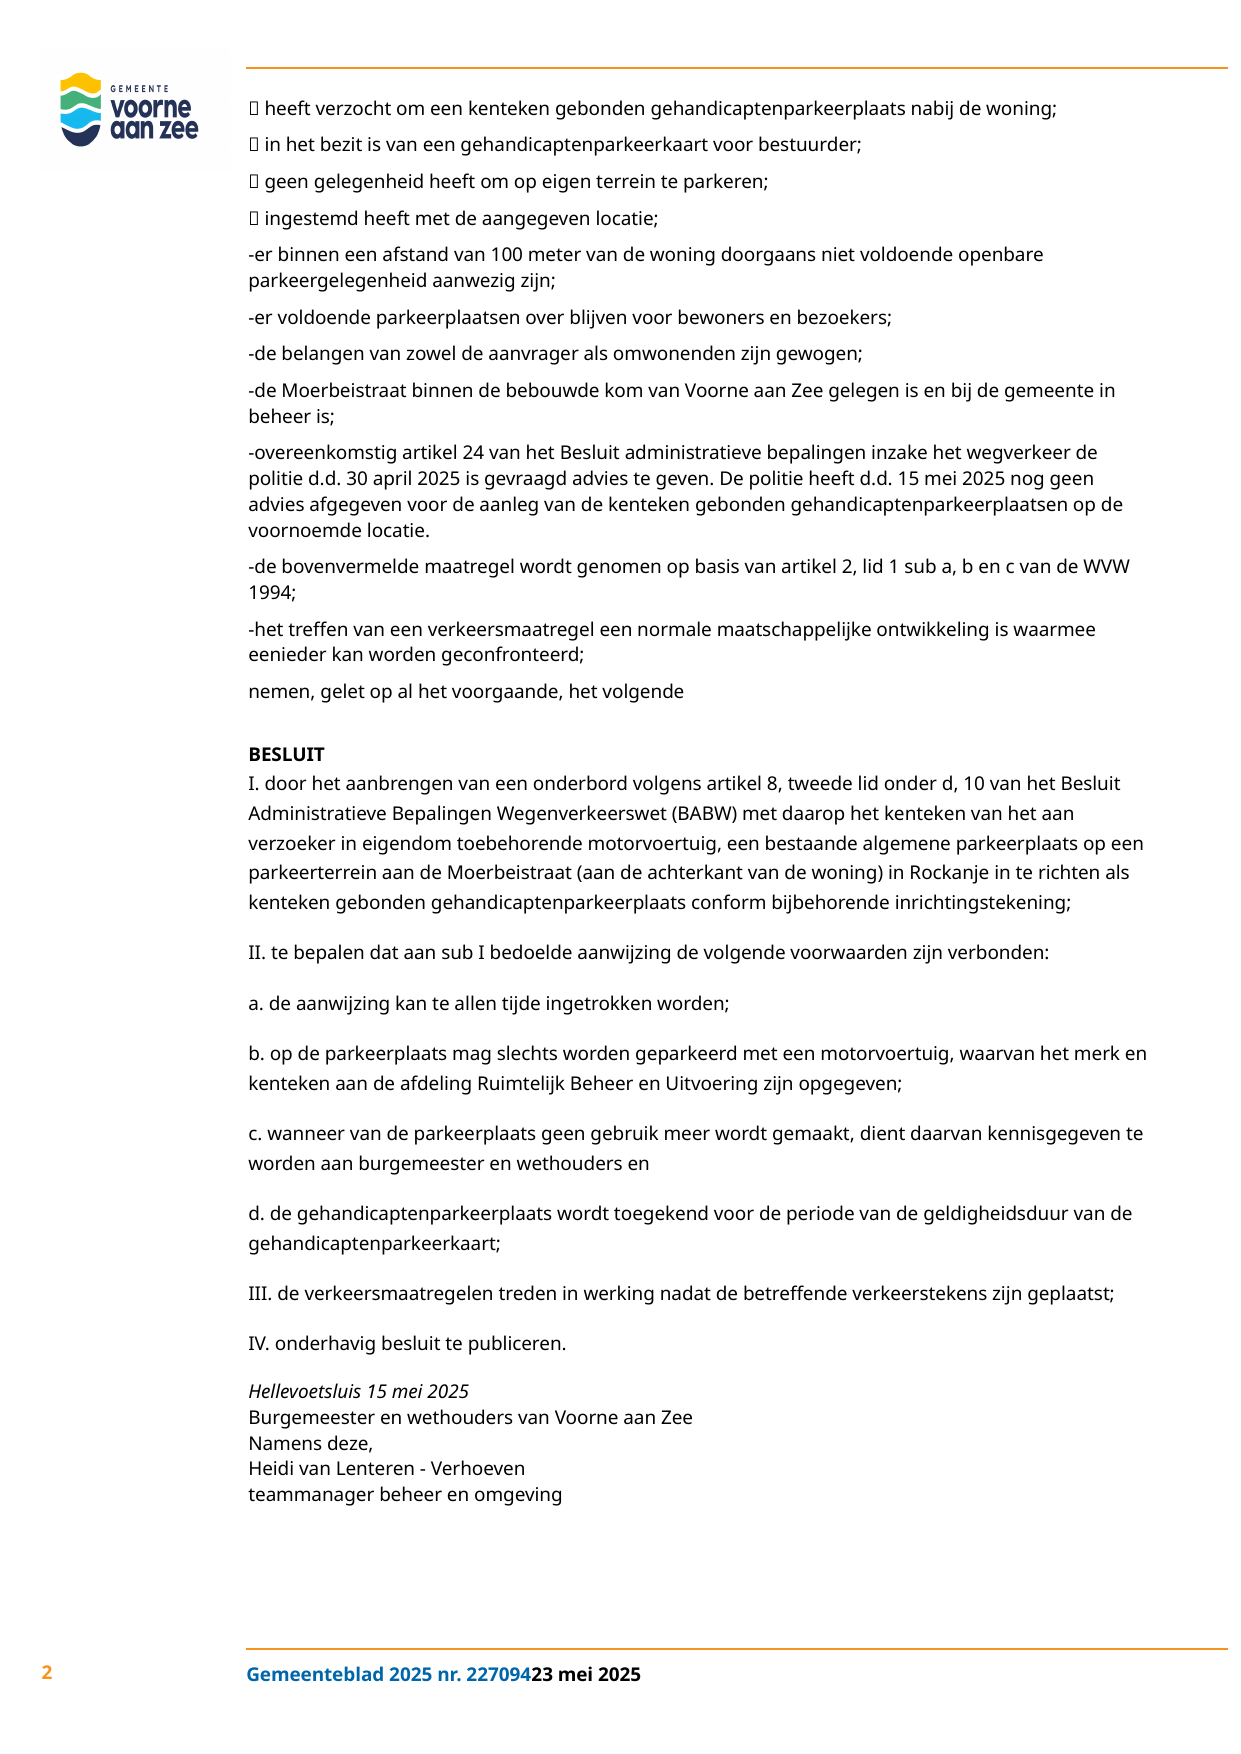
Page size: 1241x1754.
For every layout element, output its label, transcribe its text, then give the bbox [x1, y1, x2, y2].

text -er voldoende parkeerplaatsen over blijven voor bewoners en bezoekers; [248, 304, 1152, 329]
text II. te bepalen dat aan sub I bedoelde aanwijzing de volgende voorwaarden zijn verbonden: [248, 939, 1152, 965]
text I. door het aanbrengen van een onderbord volgens artikel 8, tweede lid onder d, 10 van het Besluit Administratieve Bepalingen Wegenverkeerswet (BABW) met daarop het kenteken van het aan verzoeker in eigendom toebehorende motorvoertuig, een bestaande algemene parkeerplaats op een parkeerterrein aan de Moerbeistraat (aan de achterkant van de woning) in Rockanje in te richten als kenteken gebonden gehandicaptenparkeerplaats conform bijbehorende inrichtingstekening; [248, 771, 1152, 914]
text Heidi van Lenteren - Verhoeven [248, 1456, 1152, 1481]
picture [41, 47, 231, 172]
text IV. onderhavig besluit te publiceren. [248, 1331, 1152, 1356]
text  geen gelegenheid heeft om op eigen terrein te parkeren; [248, 168, 1152, 194]
text b. op de parkeerplaats mag slechts worden geparkeerd met een motorvoertuig, waarvan het merk en kenteken aan de afdeling Ruimtelijk Beheer en Uitvoering zijn opgegeven; [248, 1040, 1152, 1095]
text -overeenkomstig artikel 24 van het Besluit administratieve bepalingen inzake het wegverkeer de politie d.d. 30 april 2025 is gevraagd advies te geven. De politie heeft d.d. 15 mei 2025 nog geen advies afgegeven voor de aanleg van de kenteken gebonden gehandicaptenparkeerplaatsen op de voornoemde locatie. [248, 439, 1152, 542]
text nemen, gelet op al het voorgaande, het volgende [248, 678, 1152, 704]
text BESLUIT [248, 741, 1152, 767]
text a. de aanwijzing kan te allen tijde ingetrokken worden; [248, 990, 1152, 1015]
text teammanager beheer en omgeving [248, 1481, 1152, 1507]
text -het treffen van een verkeersmaatregel een normale maatschappelijke ontwikkeling is waarmee eenieder kan worden geconfronteerd; [248, 616, 1152, 667]
text -de belangen van zowel de aanvrager als omwonenden zijn gewogen; [248, 341, 1152, 366]
text -de Moerbeistraat binnen de bebouwde kom van Voorne aan Zee gelegen is en bij de gemeente in beheer is; [248, 377, 1152, 429]
text Burgemeester en wethouders van Voorne aan Zee [248, 1404, 1152, 1430]
text  heeft verzocht om een kenteken gebonden gehandicaptenparkeerplaats nabij de woning; [248, 95, 1152, 121]
text c. wanneer van de parkeerplaats geen gebruik meer wordt gemaakt, dient daarvan kennisgegeven te worden aan burgemeester en wethouders en [248, 1120, 1152, 1175]
text  in het bezit is van een gehandicaptenparkeerkaart voor bestuurder; [248, 131, 1152, 157]
text  ingestemd heeft met de aangegeven locatie; [248, 205, 1152, 231]
text d. de gehandicaptenparkeerplaats wordt toegekend voor de periode van de geldigheidsduur van de gehandicaptenparkeerkaart; [248, 1200, 1152, 1255]
text III. de verkeersmaatregelen treden in werking nadat de betreffende verkeerstekens zijn geplaatst; [248, 1280, 1152, 1306]
text Hellevoetsluis 15 mei 2025 [248, 1378, 1152, 1404]
text -er binnen een afstand van 100 meter van de woning doorgaans niet voldoende openbare parkeergelegenheid aanwezig zijn; [248, 241, 1152, 293]
text Namens deze, [248, 1430, 1152, 1456]
text -de bovenvermelde maatregel wordt genomen op basis van artikel 2, lid 1 sub a, b en c van de WVW 1994; [248, 553, 1152, 605]
